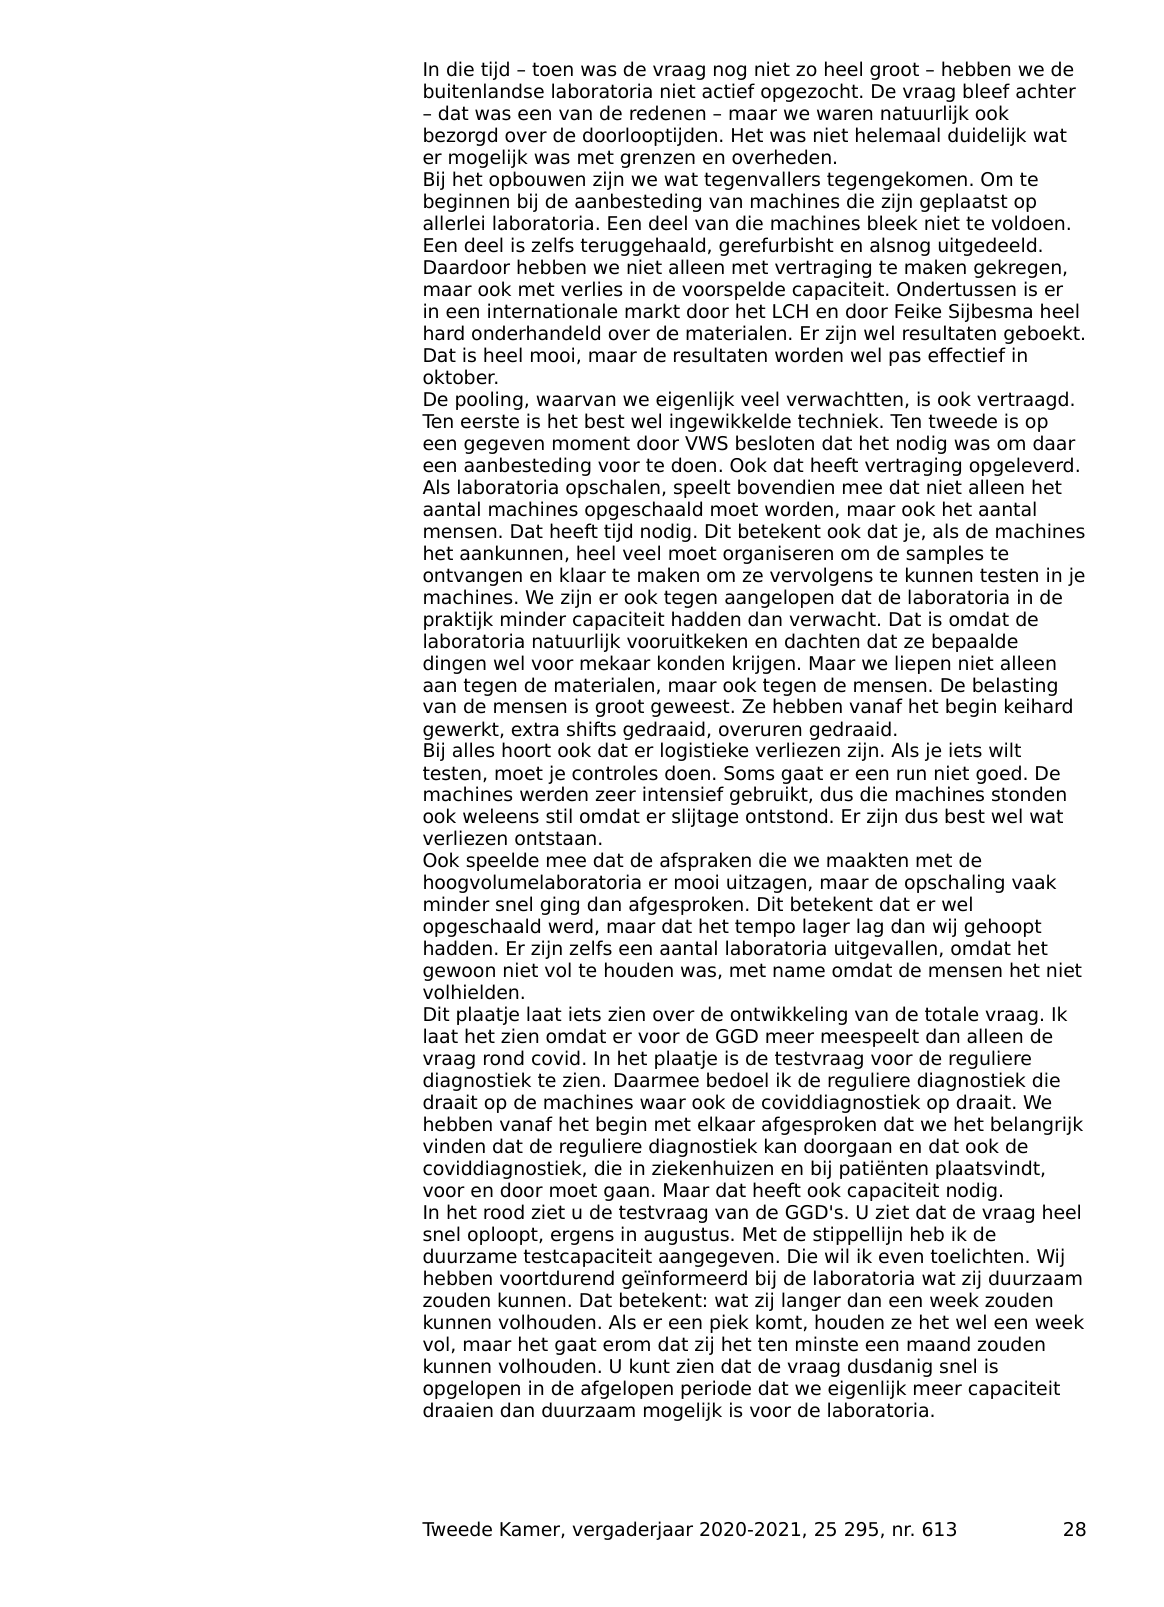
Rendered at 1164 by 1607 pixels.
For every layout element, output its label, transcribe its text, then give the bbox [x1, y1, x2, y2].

text Bij alles hoort ook dat er logistieke verliezen zijn. Als je iets wilt testen, moet je controles doen. Soms gaat er een run niet goed. De machines werden zeer intensief gebruikt, dus die machines stonden ook weleens stil omdat er slijtage ontstond. Er zijn dus best wel wat verliezen ontstaan. [422, 740, 1087, 850]
text Bij het opbouwen zijn we wat tegenvallers tegengekomen. Om te beginnen bij de aanbesteding van machines die zijn geplaatst op allerlei laboratoria. Een deel van die machines bleek niet te voldoen. Een deel is zelfs teruggehaald, gerefurbisht en alsnog uitgedeeld. Daardoor hebben we niet alleen met vertraging te maken gekregen, maar ook met verlies in de voorspelde capaciteit. Ondertussen is er in een internationale markt door het LCH en door Feike Sijbesma heel hard onderhandeld over de materialen. Er zijn wel resultaten geboekt. Dat is heel mooi, maar de resultaten worden wel pas effectief in oktober. [422, 169, 1087, 389]
text In het rood ziet u de testvraag van de GGD's. U ziet dat de vraag heel snel oploopt, ergens in augustus. Met de stippellijn heb ik de duurzame testcapaciteit aangegeven. Die wil ik even toelichten. Wij hebben voortdurend geïnformeerd bij de laboratoria wat zij duurzaam zouden kunnen. Dat betekent: wat zij langer dan een week zouden kunnen volhouden. Als er een piek komt, houden ze het wel een week vol, maar het gaat erom dat zij het ten minste een maand zouden kunnen volhouden. U kunt zien dat de vraag dusdanig snel is opgelopen in de afgelopen periode dat we eigenlijk meer capaciteit draaien dan duurzaam mogelijk is voor de laboratoria. [422, 1202, 1087, 1422]
text In die tijd – toen was de vraag nog niet zo heel groot – hebben we de buitenlandse laboratoria niet actief opgezocht. De vraag bleef achter – dat was een van de redenen – maar we waren natuurlijk ook bezorgd over de doorlooptijden. Het was niet helemaal duidelijk wat er mogelijk was met grenzen en overheden. [422, 59, 1087, 169]
text Dit plaatje laat iets zien over de ontwikkeling van de totale vraag. Ik laat het zien omdat er voor de GGD meer meespeelt dan alleen de vraag rond covid. In het plaatje is de testvraag voor de reguliere diagnostiek te zien. Daarmee bedoel ik de reguliere diagnostiek die draait op de machines waar ook de coviddiagnostiek op draait. We hebben vanaf het begin met elkaar afgesproken dat we het belangrijk vinden dat de reguliere diagnostiek kan doorgaan en dat ook de coviddiagnostiek, die in ziekenhuizen en bij patiënten plaatsvindt, voor en door moet gaan. Maar dat heeft ook capaciteit nodig. [422, 1004, 1087, 1202]
text Ook speelde mee dat de afspraken die we maakten met de hoogvolumelaboratoria er mooi uitzagen, maar de opschaling vaak minder snel ging dan afgesproken. Dit betekent dat er wel opgeschaald werd, maar dat het tempo lager lag dan wij gehoopt hadden. Er zijn zelfs een aantal laboratoria uitgevallen, omdat het gewoon niet vol te houden was, met name omdat de mensen het niet volhielden. [422, 850, 1087, 1004]
text De pooling, waarvan we eigenlijk veel verwachtten, is ook vertraagd. Ten eerste is het best wel ingewikkelde techniek. Ten tweede is op een gegeven moment door VWS besloten dat het nodig was om daar een aanbesteding voor te doen. Ook dat heeft vertraging opgeleverd. Als laboratoria opschalen, speelt bovendien mee dat niet alleen het aantal machines opgeschaald moet worden, maar ook het aantal mensen. Dat heeft tijd nodig. Dit betekent ook dat je, als de machines het aankunnen, heel veel moet organiseren om de samples te ontvangen en klaar te maken om ze vervolgens te kunnen testen in je machines. We zijn er ook tegen aangelopen dat de laboratoria in de praktijk minder capaciteit hadden dan verwacht. Dat is omdat de laboratoria natuurlijk vooruitkeken en dachten dat ze bepaalde dingen wel voor mekaar konden krijgen. Maar we liepen niet alleen aan tegen de materialen, maar ook tegen de mensen. De belasting van de mensen is groot geweest. Ze hebben vanaf het begin keihard gewerkt, extra shifts gedraaid, overuren gedraaid. [422, 389, 1087, 740]
